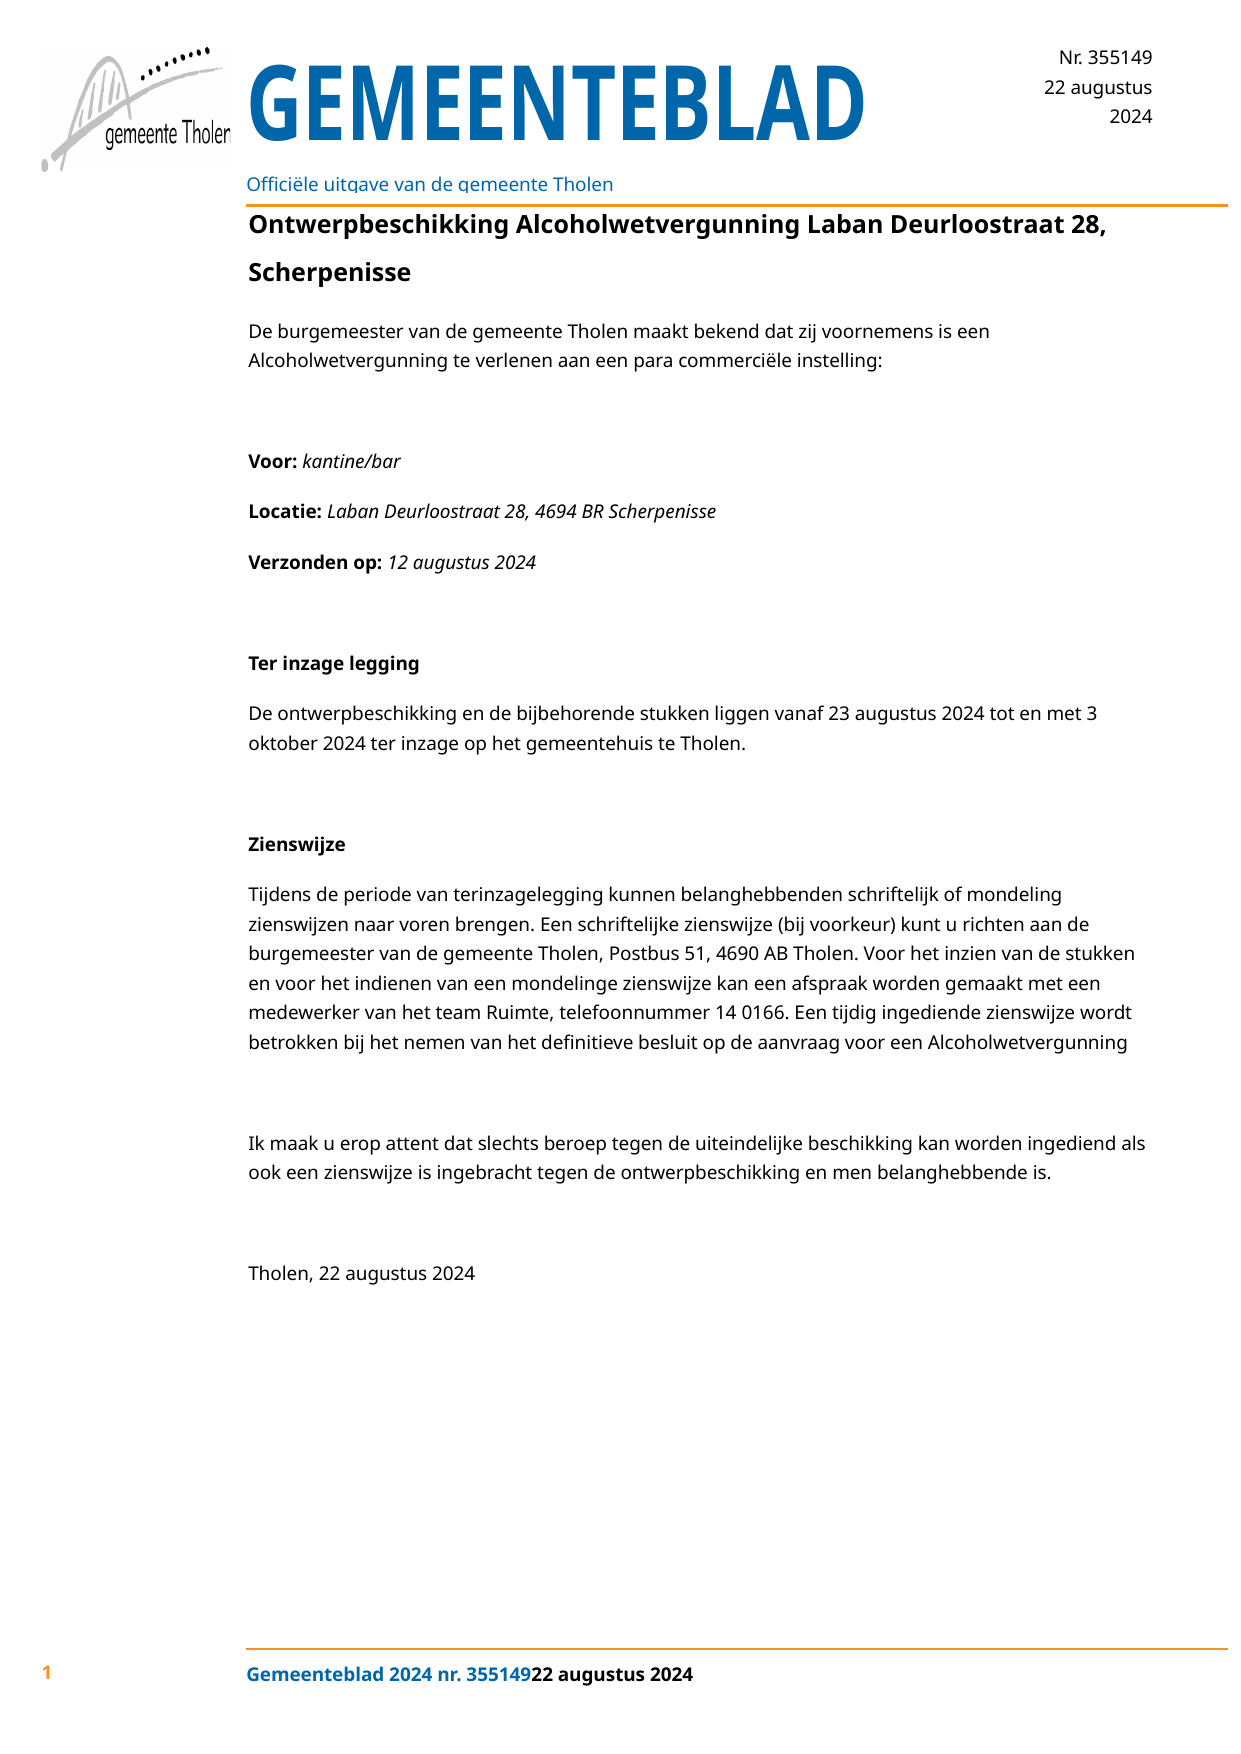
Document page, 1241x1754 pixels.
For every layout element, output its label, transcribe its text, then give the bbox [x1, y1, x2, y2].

text Locatie: Laban Deurloostraat 28, 4694 BR Scherpenisse [248, 499, 1152, 524]
text Voor: kantine/bar [248, 448, 1152, 474]
text Ter inzage legging [248, 650, 1152, 676]
text Ik maak u erop attent dat slechts beroep tegen de uiteindelijke beschikking kan worden ingediend als ook een zienswijze is ingebracht tegen de ontwerpbeschikking en men belanghebbende is. [248, 1130, 1152, 1185]
text Tijdens de periode van terinzagelegging kunnen belanghebbenden schriftelijk of mondeling zienswijzen naar voren brengen. Een schriftelijke zienswijze (bij voorkeur) kunt u richten aan de burgemeester van de gemeente Tholen, Postbus 51, 4690 AB Tholen. Voor het inzien van de stukken en voor het indienen van een mondelinge zienswijze kan een afspraak worden gemaakt met een medewerker van het team Ruimte, telefoonnummer 14 0166. Een tijdig ingediende zienswijze wordt betrokken bij het nemen van het definitieve besluit op de aanvraag voor een Alcoholwetvergunning [248, 881, 1152, 1055]
text Verzonden op: 12 augustus 2024 [248, 549, 1152, 575]
text Zienswijze [248, 831, 1152, 857]
text Ontwerpbeschikking Alcoholwetvergunning Laban Deurloostraat 28, Scherpenisse [248, 207, 1152, 288]
picture [41, 47, 231, 172]
text De burgemeester van de gemeente Tholen maakt bekend dat zij voornemens is een Alcoholwetvergunning te verlenen aan een para commerciële instelling: [248, 318, 1152, 373]
text Tholen, 22 augustus 2024 [248, 1260, 1152, 1286]
text De ontwerpbeschikking en de bijbehorende stukken liggen vanaf 23 augustus 2024 tot en met 3 oktober 2024 ter inzage op het gemeentehuis te Tholen. [248, 700, 1152, 756]
